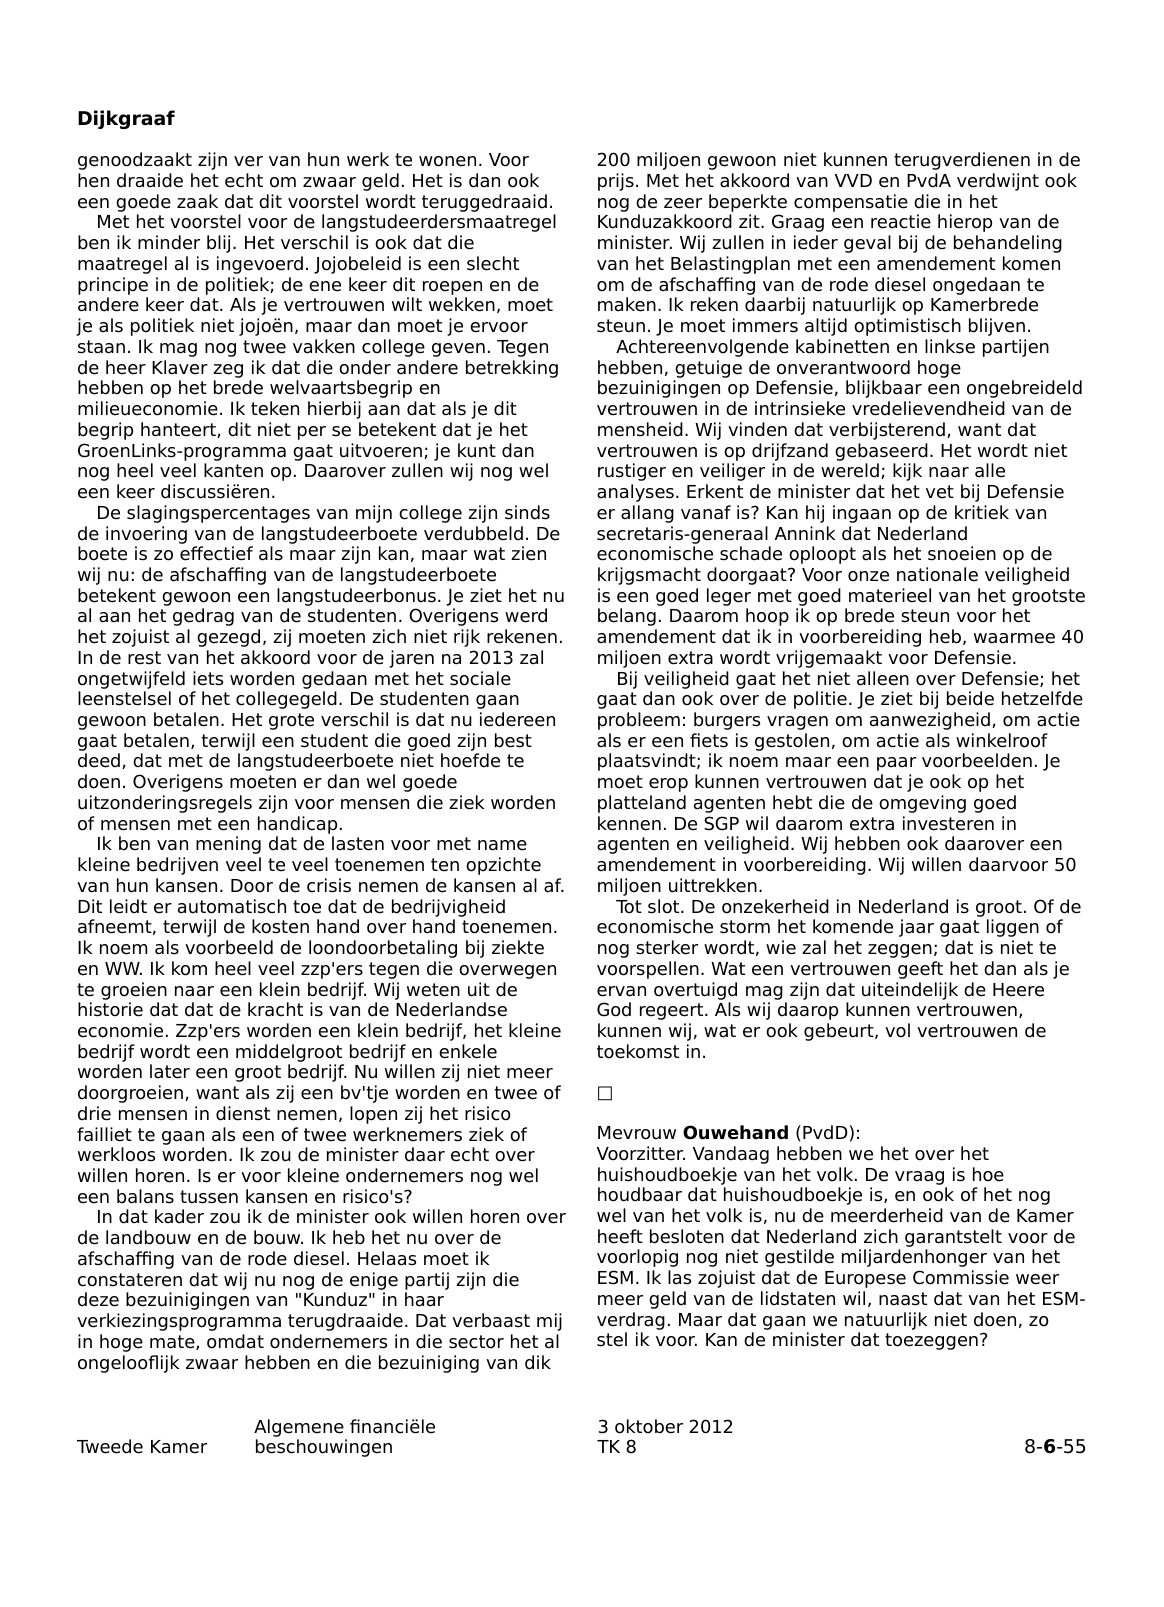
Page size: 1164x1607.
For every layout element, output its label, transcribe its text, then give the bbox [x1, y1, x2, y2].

text Achtereenvolgende kabinetten en linkse partijen hebben, getuige de onverantwoord hoge bezuinigingen op Defensie, blijkbaar een ongebreideld vertrouwen in de intrinsieke vredelievendheid van de mensheid. Wij vinden dat verbijsterend, want dat vertrouwen is op drijfzand gebaseerd. Het wordt niet rustiger en veiliger in de wereld; kijk naar alle analyses. Erkent de minister dat het vet bij Defensie er allang vanaf is? Kan hij ingaan op de kritiek van secretaris-generaal Annink dat Nederland economische schade oploopt als het snoeien op de krijgsmacht doorgaat? Voor onze nationale veiligheid is een goed leger met goed materieel van het grootste belang. Daarom hoop ik op brede steun voor het amendement dat ik in voorbereiding heb, waarmee 40 miljoen extra wordt vrijgemaakt voor Defensie. [596, 337, 1087, 668]
text Bij veiligheid gaat het niet alleen over Defensie; het gaat dan ook over de politie. Je ziet bij beide hetzelfde probleem: burgers vragen om aanwezigheid, om actie als er een fiets is gestolen, om actie als winkelroof plaatsvindt; ik noem maar een paar voorbeelden. Je moet erop kunnen vertrouwen dat je ook op het platteland agenten hebt die de omgeving goed kennen. De SGP wil daarom extra investeren in agenten en veiligheid. Wij hebben ook daarover een amendement in voorbereiding. Wij willen daarvoor 50 miljoen uittrekken. [596, 668, 1087, 896]
text De slagingspercentages van mijn college zijn sinds de invoering van de langstudeerboete verdubbeld. De boete is zo effectief als maar zijn kan, maar wat zien wij nu: de afschaffing van de langstudeerboete betekent gewoon een langstudeerbonus. Je ziet het nu al aan het gedrag van de studenten. Overigens werd het zojuist al gezegd, zij moeten zich niet rijk rekenen. In de rest van het akkoord voor de jaren na 2013 zal ongetwijfeld iets worden gedaan met het sociale leenstelsel of het collegegeld. De studenten gaan gewoon betalen. Het grote verschil is dat nu iedereen gaat betalen, terwijl een student die goed zijn best deed, dat met de langstudeerboete niet hoefde te doen. Overigens moeten er dan wel goede uitzonderingsregels zijn voor mensen die ziek worden of mensen met een handicap. [77, 503, 567, 834]
text Mevrouw Ouwehand (PvdD): [596, 1123, 1087, 1144]
text Ik ben van mening dat de lasten voor met name kleine bedrijven veel te veel toenemen ten opzichte van hun kansen. Door de crisis nemen de kansen al af. Dit leidt er automatisch toe dat de bedrijvigheid afneemt, terwijl de kosten hand over hand toenemen. Ik noem als voorbeeld de loondoorbetaling bij ziekte en WW. Ik kom heel veel zzp'ers tegen die overwegen te groeien naar een klein bedrijf. Wij weten uit de historie dat dat de kracht is van de Nederlandse economie. Zzp'ers worden een klein bedrijf, het kleine bedrijf wordt een middelgroot bedrijf en enkele worden later een groot bedrijf. Nu willen zij niet meer doorgroeien, want als zij een bv'tje worden en twee of drie mensen in dienst nemen, lopen zij het risico failliet te gaan als een of twee werknemers ziek of werkloos worden. Ik zou de minister daar echt over willen horen. Is er voor kleine ondernemers nog wel een balans tussen kansen en risico's? [77, 834, 567, 1207]
text genoodzaakt zijn ver van hun werk te wonen. Voor hen draaide het echt om zwaar geld. Het is dan ook een goede zaak dat dit voorstel wordt teruggedraaid. [77, 150, 567, 212]
text In dat kader zou ik de minister ook willen horen over de landbouw en de bouw. Ik heb het nu over de afschaffing van de rode diesel. Helaas moet ik constateren dat wij nu nog de enige partij zijn die deze bezuinigingen van "Kunduz" in haar verkiezingsprogramma terugdraaide. Dat verbaast mij in hoge mate, omdat ondernemers in die sector het al ongelooflijk zwaar hebben en die bezuiniging van dik [77, 1207, 567, 1373]
text Met het voorstel voor de langstudeerdersmaatregel ben ik minder blij. Het verschil is ook dat die maatregel al is ingevoerd. Jojobeleid is een slecht principe in de politiek; de ene keer dit roepen en de andere keer dat. Als je vertrouwen wilt wekken, moet je als politiek niet jojoën, maar dan moet je ervoor staan. Ik mag nog twee vakken college geven. Tegen de heer Klaver zeg ik dat die onder andere betrekking hebben op het brede welvaartsbegrip en milieueconomie. Ik teken hierbij aan dat als je dit begrip hanteert, dit niet per se betekent dat je het GroenLinks-programma gaat uitvoeren; je kunt dan nog heel veel kanten op. Daarover zullen wij nog wel een keer discussiëren. [77, 212, 567, 503]
text Tot slot. De onzekerheid in Nederland is groot. Of de economische storm het komende jaar gaat liggen of nog sterker wordt, wie zal het zeggen; dat is niet te voorspellen. Wat een vertrouwen geeft het dan als je ervan overtuigd mag zijn dat uiteindelijk de Heere God regeert. Als wij daarop kunnen vertrouwen, kunnen wij, wat er ook gebeurt, vol vertrouwen de toekomst in. [596, 896, 1087, 1062]
text □ [596, 1082, 1087, 1103]
text 200 miljoen gewoon niet kunnen terugverdienen in de prijs. Met het akkoord van VVD en PvdA verdwijnt ook nog de zeer beperkte compensatie die in het Kunduzakkoord zit. Graag een reactie hierop van de minister. Wij zullen in ieder geval bij de behandeling van het Belastingplan met een amendement komen om de afschaffing van de rode diesel ongedaan te maken. Ik reken daarbij natuurlijk op Kamerbrede steun. Je moet immers altijd optimistisch blijven. [596, 150, 1087, 337]
text Voorzitter. Vandaag hebben we het over het huishoudboekje van het volk. De vraag is hoe houdbaar dat huishoudboekje is, en ook of het nog wel van het volk is, nu de meerderheid van de Kamer heeft besloten dat Nederland zich garantstelt voor de voorlopig nog niet gestilde miljardenhonger van het ESM. Ik las zojuist dat de Europese Commissie weer meer geld van de lidstaten wil, naast dat van het ESM-verdrag. Maar dat gaan we natuurlijk niet doen, zo stel ik voor. Kan de minister dat toezeggen? [596, 1144, 1087, 1351]
